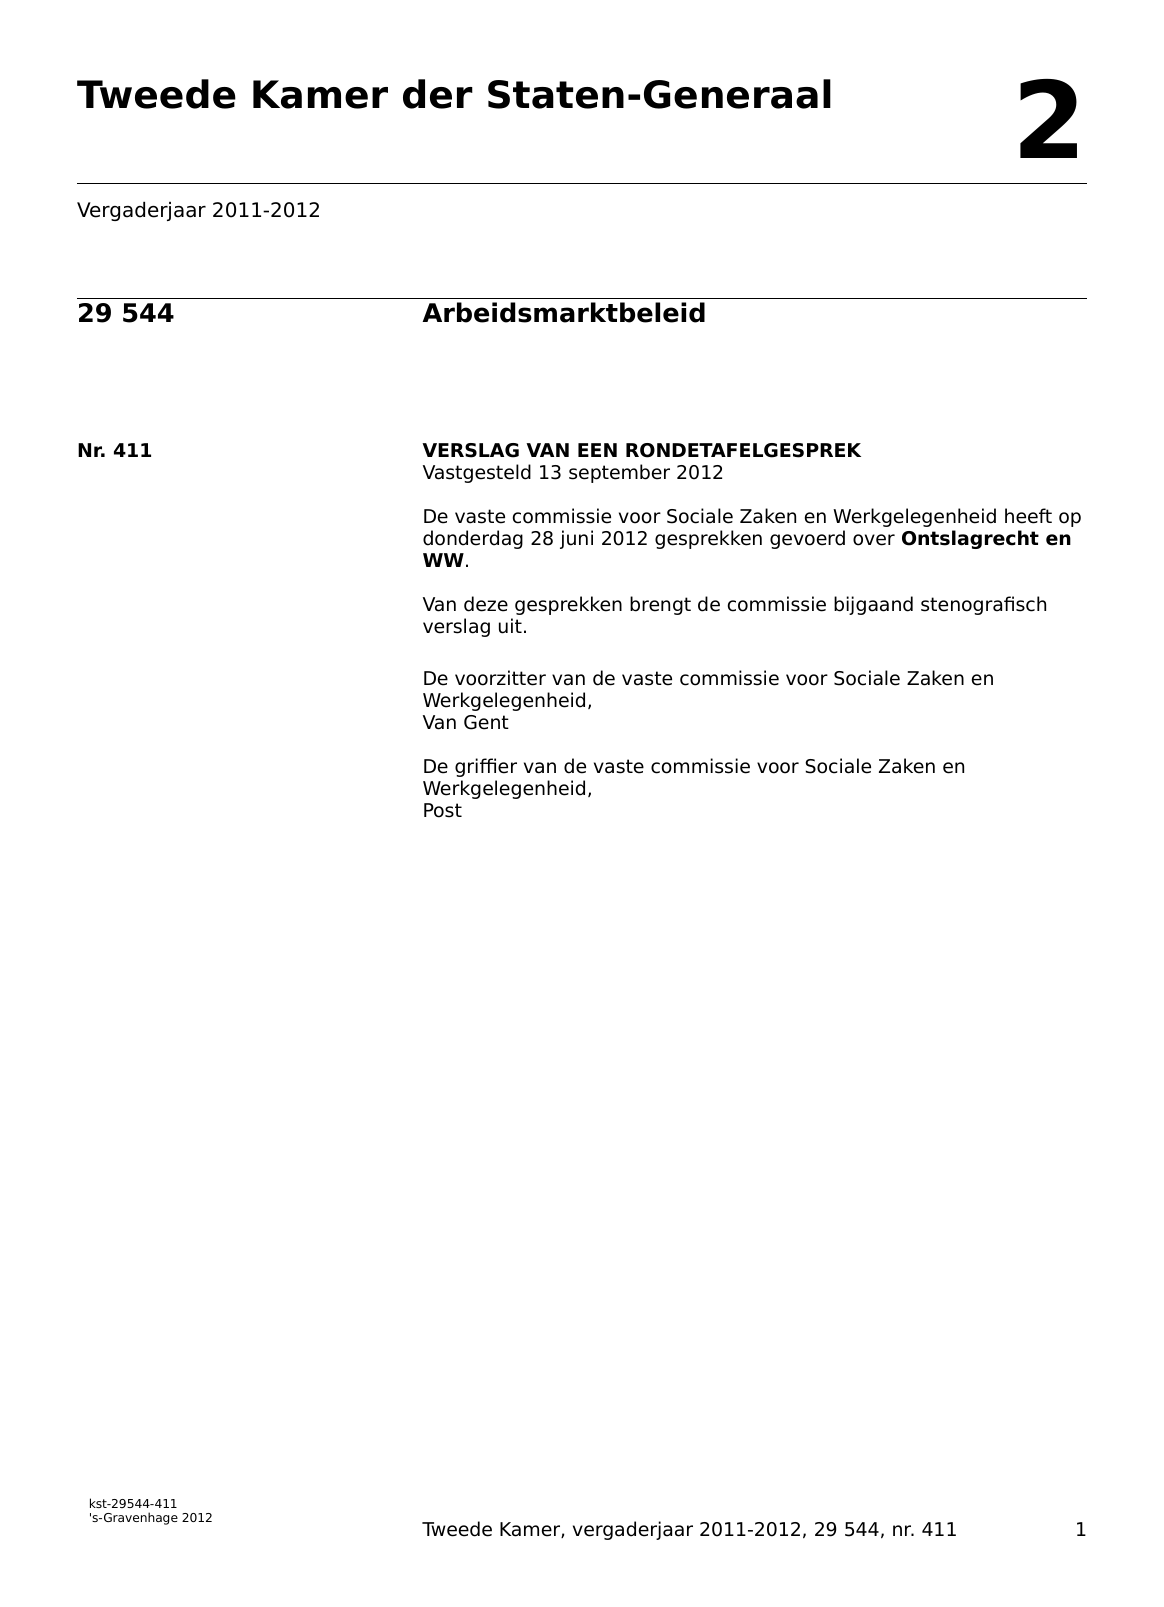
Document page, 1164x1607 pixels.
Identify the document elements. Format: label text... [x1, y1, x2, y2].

table_header 2 [886, 59, 1087, 183]
text De griffier van de vaste commissie voor Sociale Zaken en Werkgelegenheid, Post [422, 756, 1087, 822]
table_cell Vergaderjaar 2011-2012 [77, 184, 1087, 298]
subtitle Nr. 411 VERSLAG VAN EEN RONDETAFELGESPREK [77, 440, 1087, 462]
text kst-29544-411 [88, 1497, 323, 1511]
subtitle 29 544 Arbeidsmarktbeleid [77, 299, 1087, 329]
text Vastgesteld 13 september 2012 [422, 462, 1087, 484]
text Van deze gesprekken brengt de commissie bijgaand stenografisch verslag uit. [422, 594, 1087, 638]
text 's-Gravenhage 2012 [88, 1511, 323, 1525]
text De vaste commissie voor Sociale Zaken en Werkgelegenheid heeft op donderdag 28 juni 2012 gesprekken gevoerd over Ontslagrecht en WW. [422, 506, 1087, 572]
table_header Tweede Kamer der Staten-Generaal [77, 59, 886, 183]
text De voorzitter van de vaste commissie voor Sociale Zaken en Werkgelegenheid, Van Gent [422, 668, 1087, 734]
